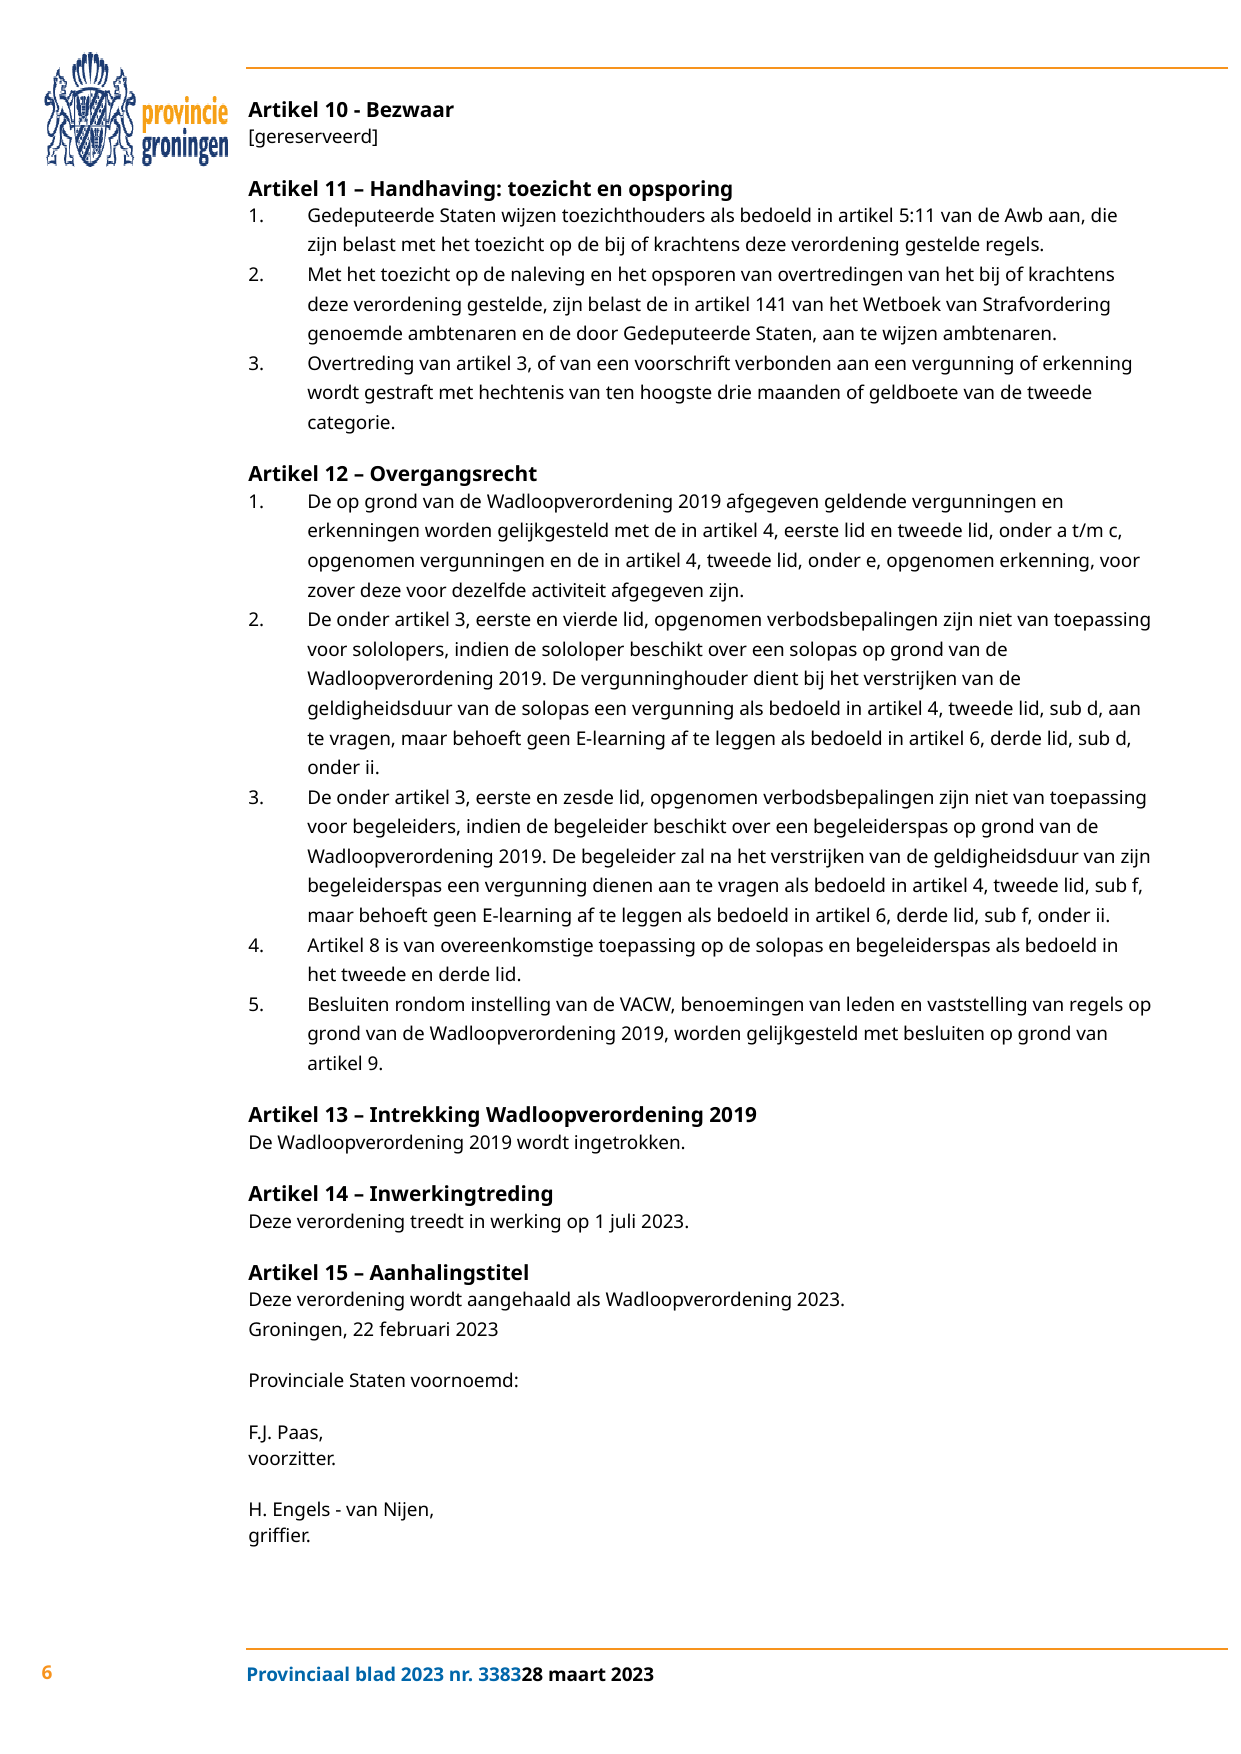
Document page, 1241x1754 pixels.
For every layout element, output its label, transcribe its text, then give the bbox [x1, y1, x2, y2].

text Artikel 14 – Inwerkingtreding [248, 1179, 1152, 1208]
list Gedeputeerde Staten wijzen toezichthouders als bedoeld in artikel 5:11 van de Awb aan, die zijn belast met het toezicht op de bij of krachtens deze verordening gestelde regels. [248, 202, 1152, 257]
list De onder artikel 3, eerste en vierde lid, opgenomen verbodsbepalingen zijn niet van toepassing voor sololopers, indien de sololoper beschikt over een solopas op grond van de Wadloopverordening 2019. De vergunninghouder dient bij het verstrijken van de geldigheidsduur van de solopas een vergunning als bedoeld in artikel 4, tweede lid, sub d, aan te vragen, maar behoeft geen E-learning af te leggen als bedoeld in artikel 6, derde lid, sub d, onder ii. [248, 606, 1152, 780]
text Artikel 10 - Bezwaar [248, 95, 1152, 123]
text Deze verordening wordt aangehaald als Wadloopverordening 2023. [248, 1287, 1152, 1312]
list Besluiten rondom instelling van de VACW, benoemingen van leden en vaststelling van regels op grond van de Wadloopverordening 2019, worden gelijkgesteld met besluiten op grond van artikel 9. [248, 991, 1152, 1076]
picture [41, 47, 231, 172]
list Artikel 8 is van overeenkomstige toepassing op de solopas en begeleiderspas als bedoeld in het tweede en derde lid. [248, 932, 1152, 987]
text Provinciale Staten voornoemd: [248, 1368, 1152, 1393]
text Artikel 15 – Aanhalingstitel [248, 1258, 1152, 1287]
text griffier. [248, 1522, 1152, 1548]
list Overtreding van artikel 3, of van een voorschrift verbonden aan een vergunning of erkenning wordt gestraft met hechtenis van ten hoogste drie maanden of geldboete van de tweede categorie. [248, 350, 1152, 435]
list Met het toezicht op de naleving en het opsporen van overtredingen van het bij of krachtens deze verordening gestelde, zijn belast de in artikel 141 van het Wetboek van Strafvordering genoemde ambtenaren en de door Gedeputeerde Staten, aan te wijzen ambtenaren. [248, 261, 1152, 346]
list De onder artikel 3, eerste en zesde lid, opgenomen verbodsbepalingen zijn niet van toepassing voor begeleiders, indien de begeleider beschikt over een begeleiderspas op grond van de Wadloopverordening 2019. De begeleider zal na het verstrijken van de geldigheidsduur van zijn begeleiderspas een vergunning dienen aan te vragen als bedoeld in artikel 4, tweede lid, sub f, maar behoeft geen E-learning af te leggen als bedoeld in artikel 6, derde lid, sub f, onder ii. [248, 784, 1152, 928]
text Groningen, 22 februari 2023 [248, 1316, 1152, 1342]
text F.J. Paas, [248, 1419, 1152, 1445]
text H. Engels - van Nijen, [248, 1496, 1152, 1522]
list De op grond van de Wadloopverordening 2019 afgegeven geldende vergunningen en erkenningen worden gelijkgesteld met de in artikel 4, eerste lid en tweede lid, onder a t/m c, opgenomen vergunningen en de in artikel 4, tweede lid, onder e, opgenomen erkenning, voor zover deze voor dezelfde activiteit afgegeven zijn. [248, 488, 1152, 602]
text [gereserveerd] [248, 123, 1152, 149]
text Artikel 13 – Intrekking Wadloopverordening 2019 [248, 1101, 1152, 1129]
text De Wadloopverordening 2019 wordt ingetrokken. [248, 1129, 1152, 1155]
text voorzitter. [248, 1445, 1152, 1471]
text Artikel 11 – Handhaving: toezicht en opsporing [248, 174, 1152, 202]
text Artikel 12 – Overgangsrecht [248, 459, 1152, 488]
text Deze verordening treedt in werking op 1 juli 2023. [248, 1208, 1152, 1233]
